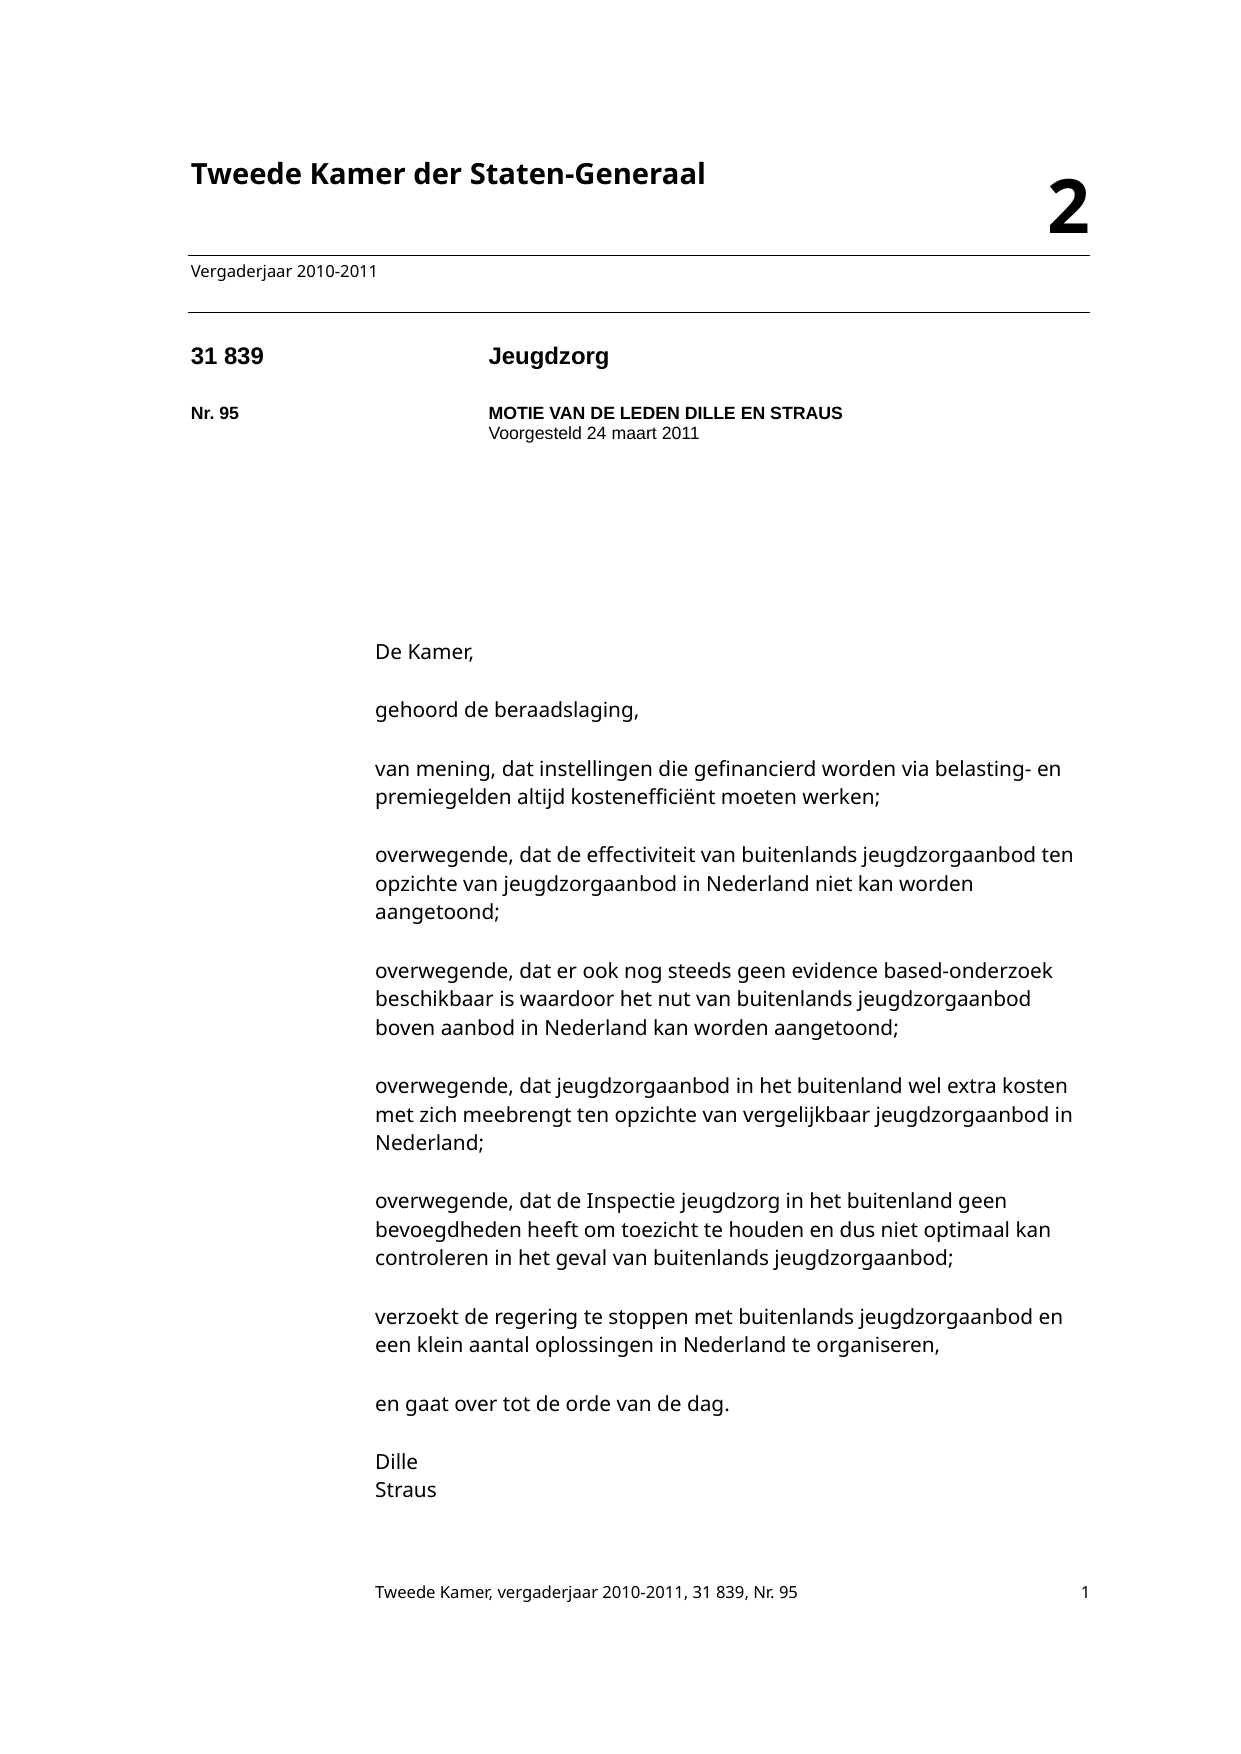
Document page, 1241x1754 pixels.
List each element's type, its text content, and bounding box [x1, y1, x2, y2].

table_cell [485, 313, 1090, 339]
text en gaat over tot de orde van de dag. [375, 1389, 1090, 1417]
text overwegende, dat er ook nog steeds geen evidence based-onderzoek beschikbaar is waardoor het nut van buitenlands jeugdzorgaanbod boven aanbod in Nederland kan worden aangetoond; [375, 956, 1090, 1041]
table_cell Nr. 95 [188, 399, 485, 518]
table_cell [188, 313, 485, 339]
text overwegende, dat de Inspectie jeugdzorg in het buitenland geen bevoegdheden heeft om toezicht te houden en dus niet optimaal kan controleren in het geval van buitenlands jeugdzorgaanbod; [375, 1187, 1090, 1272]
table_cell [485, 256, 1090, 312]
table_cell Jeugdzorg [485, 339, 1090, 399]
table_cell 31 839 [188, 339, 485, 399]
text overwegende, dat jeugdzorgaanbod in het buitenland wel extra kosten met zich meebrengt ten opzichte van vergelijkbaar jeugdzorgaanbod in Nederland; [375, 1071, 1090, 1157]
table_header 2 [910, 150, 1090, 255]
text De Kamer, [375, 637, 1090, 665]
text overwegende, dat de effectiviteit van buitenlands jeugdzorgaanbod ten opzichte van jeugdzorgaanbod in Nederland niet kan worden aangetoond; [375, 841, 1090, 926]
table_cell Vergaderjaar 2010-2011 [188, 256, 485, 312]
text gehoord de beraadslaging, [375, 695, 1090, 724]
text van mening, dat instellingen die gefinancierd worden via belasting- en premiegelden altijd kostenefficiënt moeten werken; [375, 754, 1090, 811]
text Dille [375, 1447, 1090, 1476]
table_cell MOTIE VAN DE LEDEN DILLE EN STRAUS Voorgesteld 24 maart 2011 [485, 399, 1090, 518]
text verzoekt de regering te stoppen met buitenlands jeugdzorgaanbod en een klein aantal oplossingen in Nederland te organiseren, [375, 1302, 1090, 1359]
table_header Tweede Kamer der Staten-Generaal [188, 150, 909, 255]
text Straus [375, 1476, 1090, 1504]
